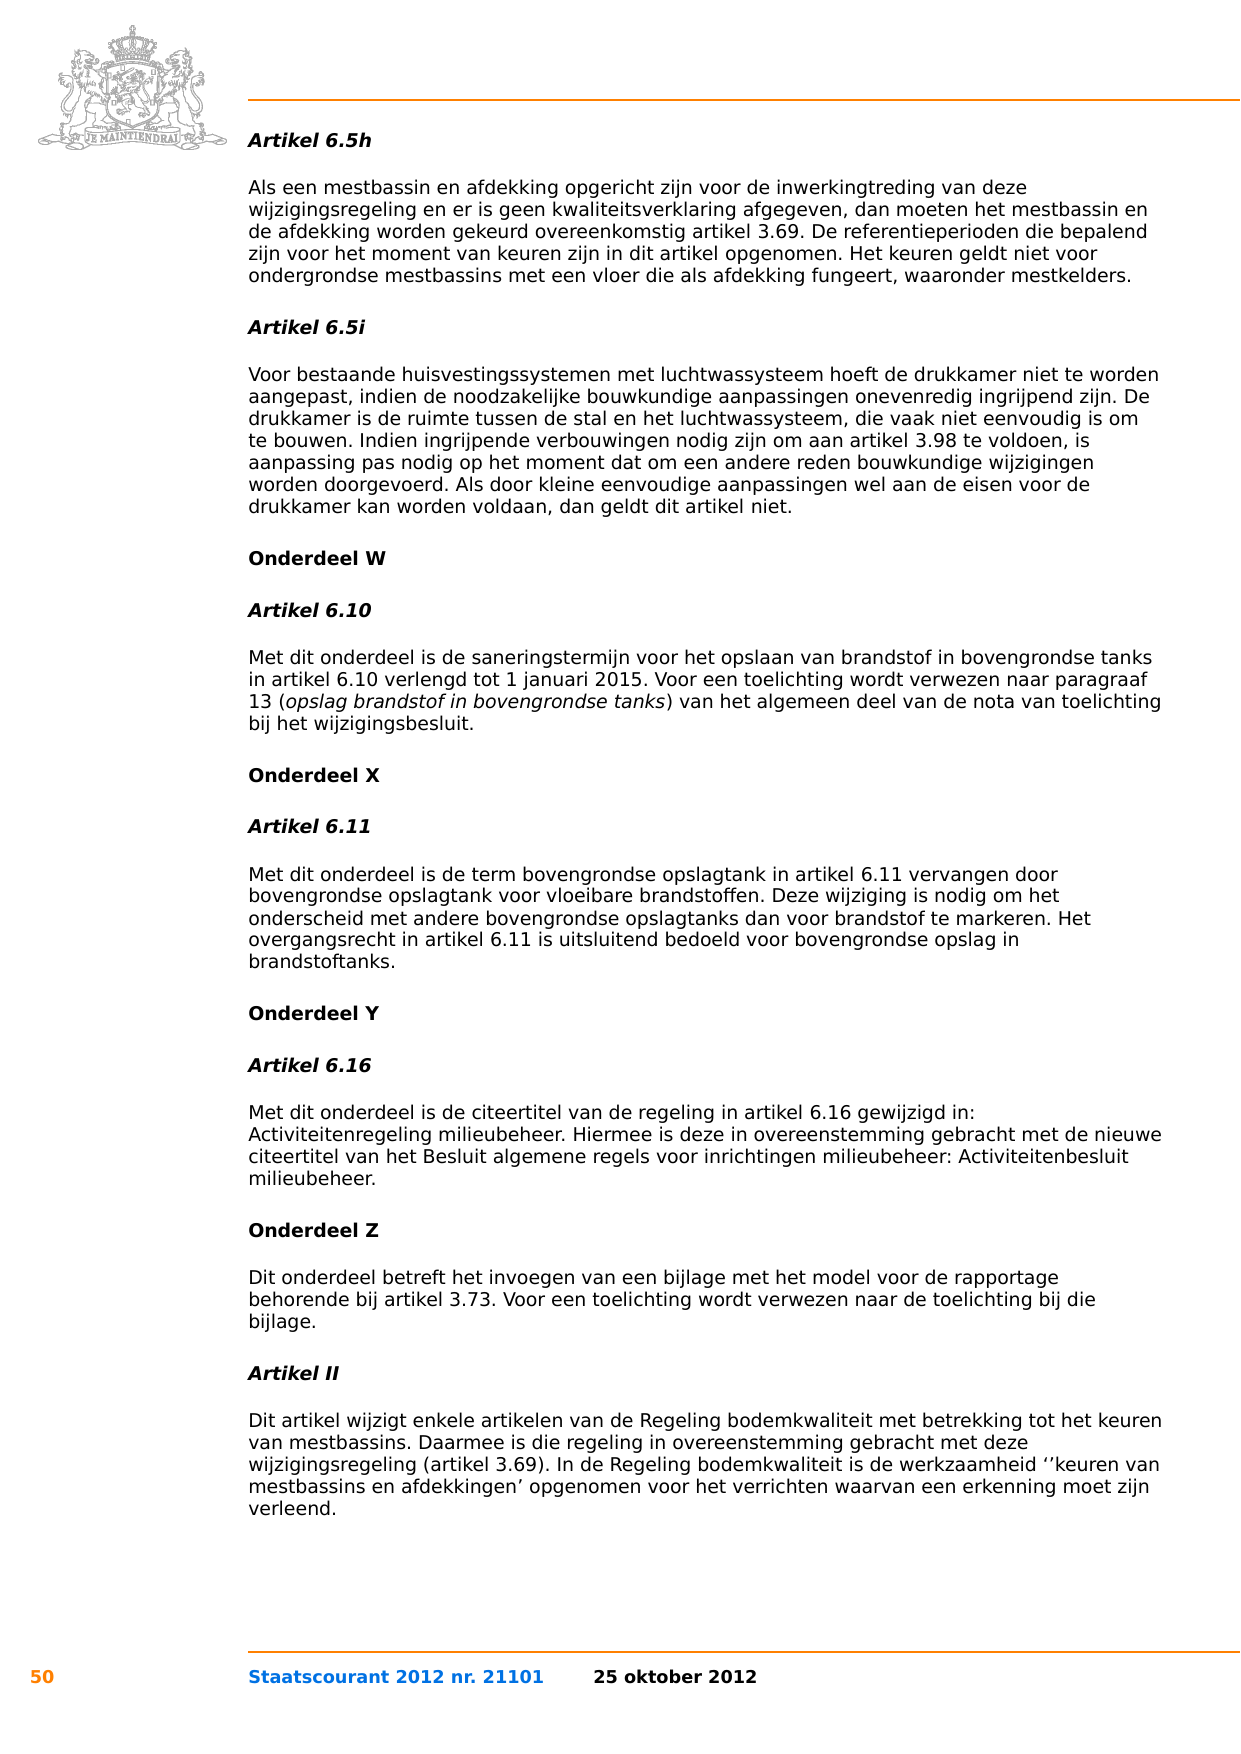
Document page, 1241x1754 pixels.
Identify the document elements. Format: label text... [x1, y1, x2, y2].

subtitle Artikel 6.11 [248, 816, 1163, 838]
subtitle Onderdeel X [248, 764, 1163, 786]
text Dit artikel wijzigt enkele artikelen van de Regeling bodemkwaliteit met betrekking tot het keuren van mestbassins. Daarmee is die regeling in overeenstemming gebracht met deze wijzigingsregeling (artikel 3.69). In de Regeling bodemkwaliteit is de werkzaamheid ‘’keuren van mestbassins en afdekkingen’ opgenomen voor het verrichten waarvan een erkenning moet zijn verleend. [248, 1410, 1163, 1520]
subtitle Onderdeel W [248, 548, 1163, 569]
text Dit onderdeel betreft het invoegen van een bijlage met het model voor de rapportage behorende bij artikel 3.73. Voor een toelichting wordt verwezen naar de toelichting bij die bijlage. [248, 1267, 1163, 1333]
text Met dit onderdeel is de term bovengrondse opslagtank in artikel 6.11 vervangen door bovengrondse opslagtank voor vloeibare brandstoffen. Deze wijziging is nodig om het onderscheid met andere bovengrondse opslagtanks dan voor brandstof te markeren. Het overgangsrecht in artikel 6.11 is uitsluitend bedoeld voor bovengrondse opslag in brandstoftanks. [248, 863, 1163, 973]
text Voor bestaande huisvestingssystemen met luchtwassysteem hoeft de drukkamer niet te worden aangepast, indien de noodzakelijke bouwkundige aanpassingen onevenredig ingrijpend zijn. De drukkamer is de ruimte tussen de stal en het luchtwassysteem, die vaak niet eenvoudig is om te bouwen. Indien ingrijpende verbouwingen nodig zijn om aan artikel 3.98 te voldoen, is aanpassing pas nodig op het moment dat om een andere reden bouwkundige wijzigingen worden doorgevoerd. Als door kleine eenvoudige aanpassingen wel aan de eisen voor de drukkamer kan worden voldaan, dan geldt dit artikel niet. [248, 364, 1163, 518]
subtitle Artikel 6.5h [248, 130, 1163, 152]
text Met dit onderdeel is de citeertitel van de regeling in artikel 6.16 gewijzigd in: Activiteitenregeling milieubeheer. Hiermee is deze in overeenstemming gebracht met de nieuwe citeertitel van het Besluit algemene regels voor inrichtingen milieubeheer: Activiteitenbesluit milieubeheer. [248, 1102, 1163, 1190]
subtitle Artikel II [248, 1363, 1163, 1385]
text Als een mestbassin en afdekking opgericht zijn voor de inwerkingtreding van deze wijzigingsregeling en er is geen kwaliteitsverklaring afgegeven, dan moeten het mestbassin en de afdekking worden gekeurd overeenkomstig artikel 3.69. De referentieperioden die bepalend zijn voor het moment van keuren zijn in dit artikel opgenomen. Het keuren geldt niet voor ondergrondse mestbassins met een vloer die als afdekking fungeert, waaronder mestkelders. [248, 177, 1163, 287]
subtitle Onderdeel Y [248, 1003, 1163, 1025]
subtitle Artikel 6.5i [248, 317, 1163, 339]
subtitle Onderdeel Z [248, 1220, 1163, 1242]
subtitle Artikel 6.16 [248, 1055, 1163, 1077]
text Met dit onderdeel is de saneringstermijn voor het opslaan van brandstof in bovengrondse tanks in artikel 6.10 verlengd tot 1 januari 2015. Voor een toelichting wordt verwezen naar paragraaf 13 (opslag brandstof in bovengrondse tanks) van het algemeen deel van de nota van toelichting bij het wijzigingsbesluit. [248, 647, 1163, 734]
subtitle Artikel 6.10 [248, 599, 1163, 622]
picture [38, 25, 227, 150]
